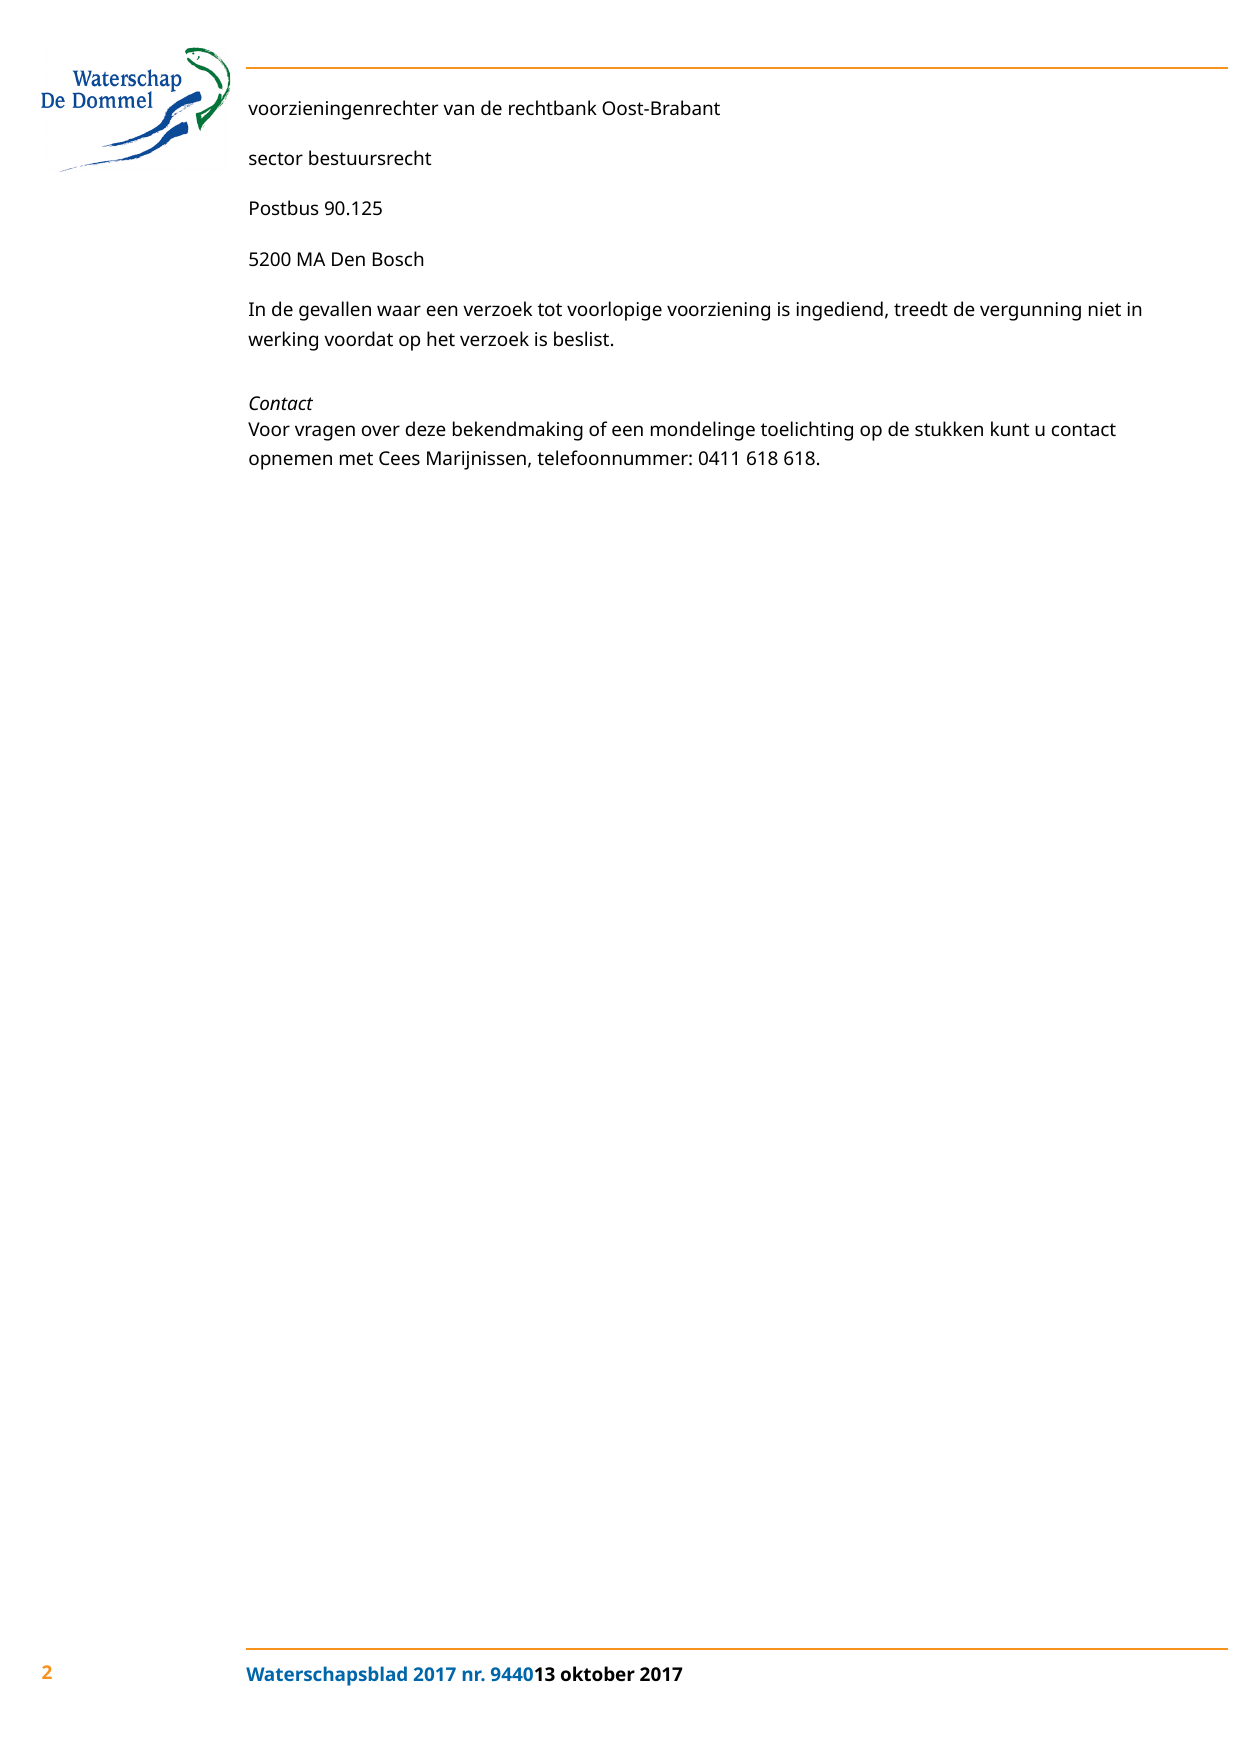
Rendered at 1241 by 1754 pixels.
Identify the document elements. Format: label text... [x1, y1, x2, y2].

text voorzieningenrechter van de rechtbank Oost-Brabant [248, 95, 1152, 121]
text In de gevallen waar een verzoek tot voorlopige voorziening is ingediend, treedt de vergunning niet in werking voordat op het verzoek is beslist. [248, 296, 1152, 352]
text Postbus 90.125 [248, 196, 1152, 221]
text 5200 MA Den Bosch [248, 246, 1152, 272]
picture [41, 47, 231, 172]
text Voor vragen over deze bekendmaking of een mondelinge toelichting op de stukken kunt u contact opnemen met Cees Marijnissen, telefoonnummer: 0411 618 618. [248, 416, 1152, 471]
text Contact [248, 390, 1152, 416]
text sector bestuursrecht [248, 145, 1152, 171]
